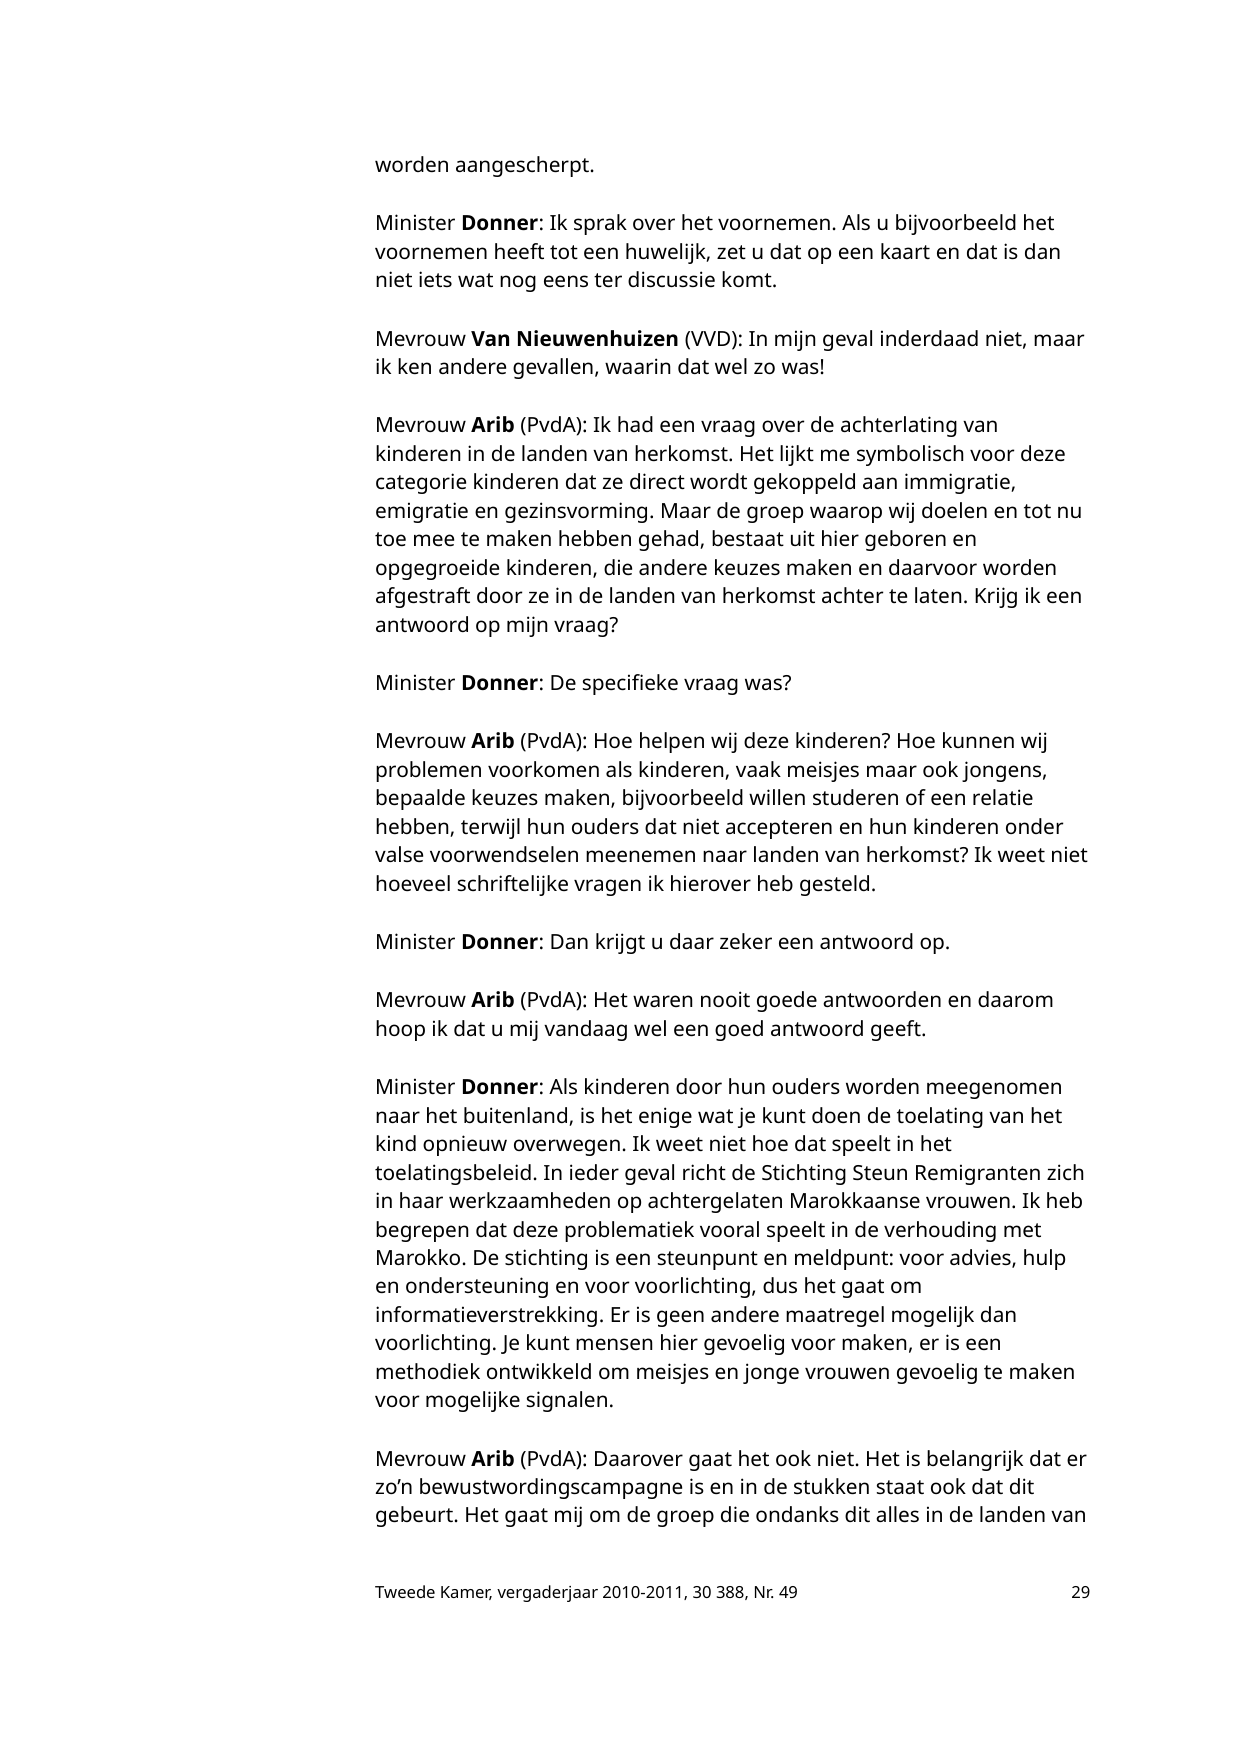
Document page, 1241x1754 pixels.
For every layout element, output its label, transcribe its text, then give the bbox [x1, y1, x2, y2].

text Mevrouw Arib (PvdA): Het waren nooit goede antwoorden en daarom hoop ik dat u mij vandaag wel een goed antwoord geeft. [375, 986, 1090, 1042]
text Mevrouw Van Nieuwenhuizen (VVD): In mijn geval inderdaad niet, maar ik ken andere gevallen, waarin dat wel zo was! [375, 324, 1090, 381]
text Minister Donner: Dan krijgt u daar zeker een antwoord op. [375, 927, 1090, 956]
text Mevrouw Arib (PvdA): Hoe helpen wij deze kinderen? Hoe kunnen wij problemen voorkomen als kinderen, vaak meisjes maar ook jongens, bepaalde keuzes maken, bijvoorbeeld willen studeren of een relatie hebben, terwijl hun ouders dat niet accepteren en hun kinderen onder valse voorwendselen meenemen naar landen van herkomst? Ik weet niet hoeveel schriftelijke vragen ik hierover heb gesteld. [375, 727, 1090, 897]
text worden aangescherpt. [375, 150, 1090, 178]
text Minister Donner: Als kinderen door hun ouders worden meegenomen naar het buitenland, is het enige wat je kunt doen de toelating van het kind opnieuw overwegen. Ik weet niet hoe dat speelt in het toelatingsbeleid. In ieder geval richt de Stichting Steun Remigranten zich in haar werkzaamheden op achtergelaten Marokkaanse vrouwen. Ik heb begrepen dat deze problematiek vooral speelt in de verhouding met Marokko. De stichting is een steunpunt en meldpunt: voor advies, hulp en ondersteuning en voor voorlichting, dus het gaat om informatieverstrekking. Er is geen andere maatregel mogelijk dan voorlichting. Je kunt mensen hier gevoelig voor maken, er is een methodiek ontwikkeld om meisjes en jonge vrouwen gevoelig te maken voor mogelijke signalen. [375, 1072, 1090, 1414]
text Mevrouw Arib (PvdA): Daarover gaat het ook niet. Het is belangrijk dat er zo’n bewustwordingscampagne is en in de stukken staat ook dat dit gebeurt. Het gaat mij om de groep die ondanks dit alles in de landen van [375, 1444, 1090, 1529]
text Mevrouw Arib (PvdA): Ik had een vraag over de achterlating van kinderen in de landen van herkomst. Het lijkt me symbolisch voor deze categorie kinderen dat ze direct wordt gekoppeld aan immigratie, emigratie en gezinsvorming. Maar de groep waarop wij doelen en tot nu toe mee te maken hebben gehad, bestaat uit hier geboren en opgegroeide kinderen, die andere keuzes maken en daarvoor worden afgestraft door ze in de landen van herkomst achter te laten. Krijg ik een antwoord op mijn vraag? [375, 411, 1090, 638]
text Minister Donner: De specifieke vraag was? [375, 668, 1090, 697]
text Minister Donner: Ik sprak over het voornemen. Als u bijvoorbeeld het voornemen heeft tot een huwelijk, zet u dat op een kaart en dat is dan niet iets wat nog eens ter discussie komt. [375, 208, 1090, 294]
